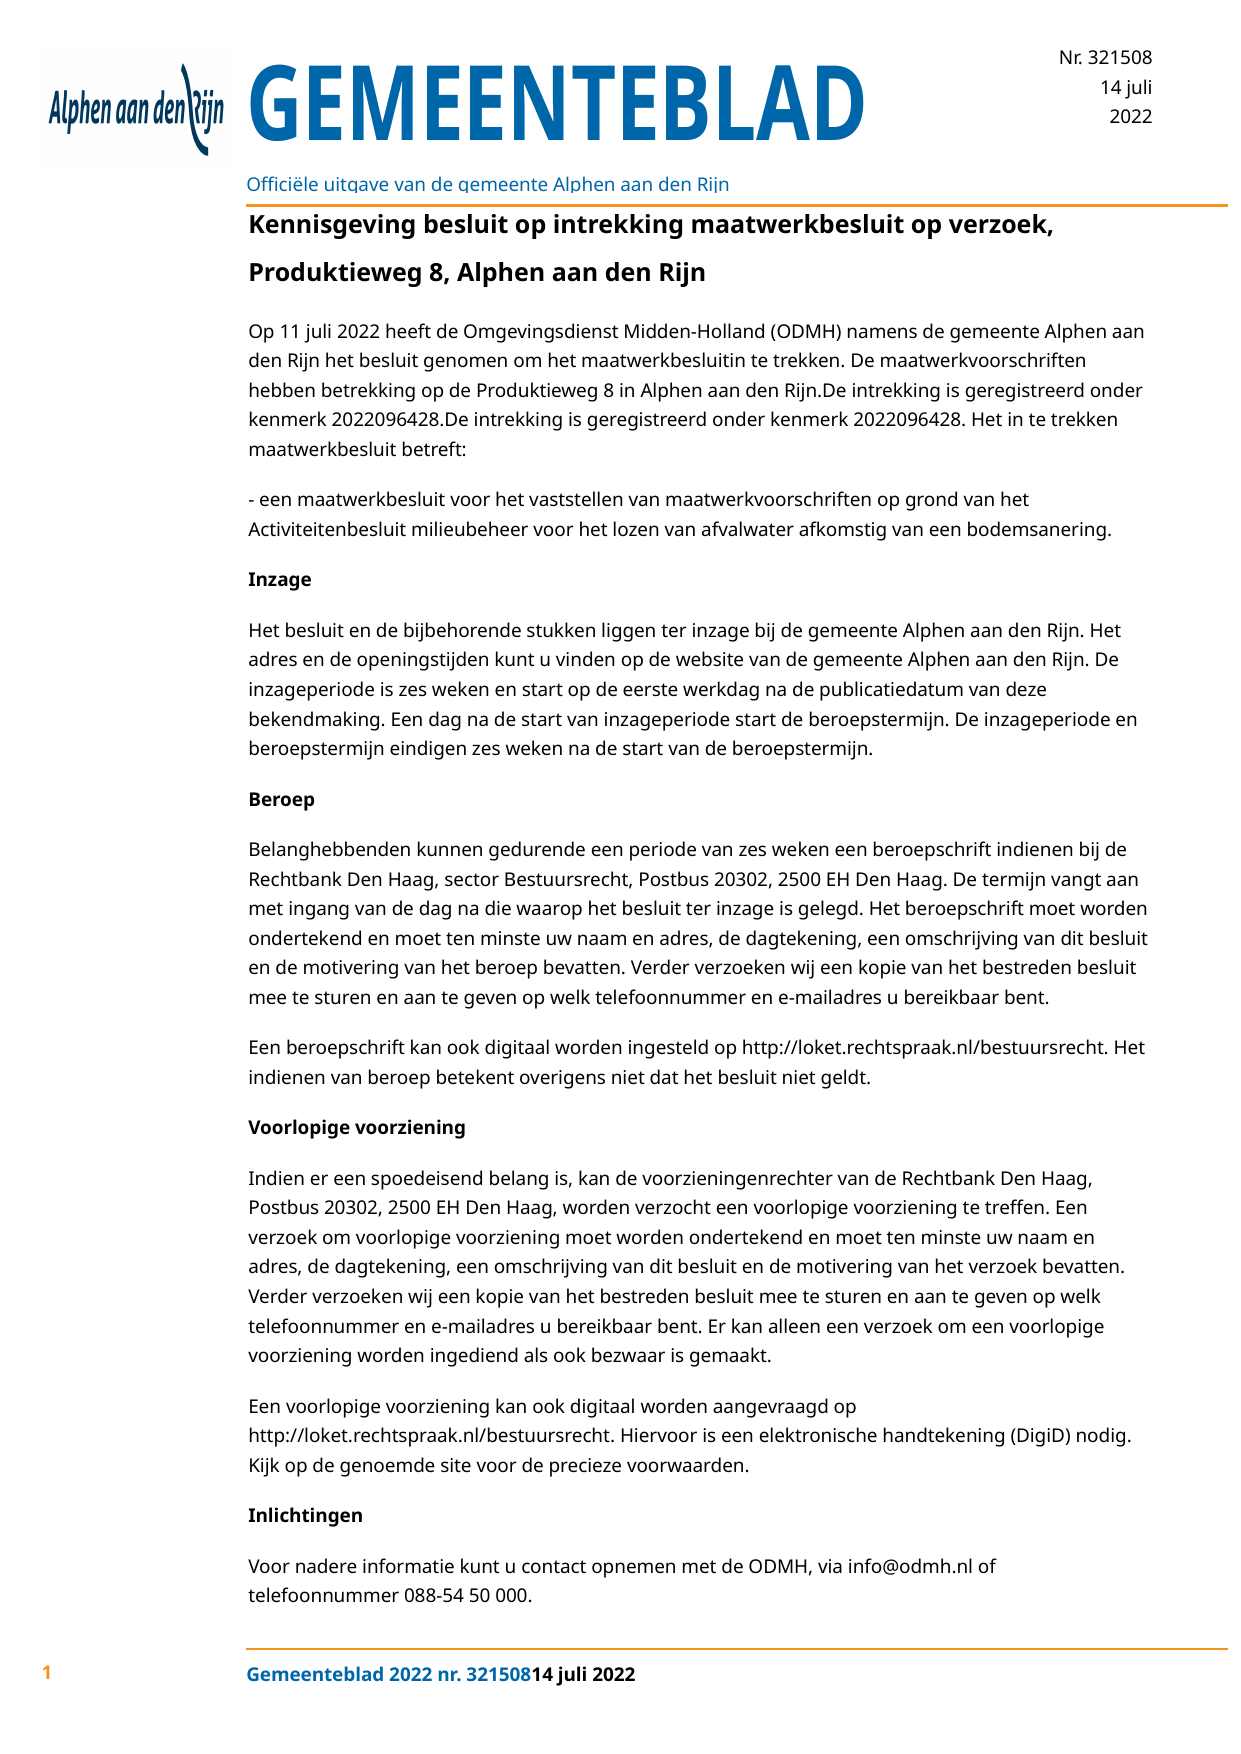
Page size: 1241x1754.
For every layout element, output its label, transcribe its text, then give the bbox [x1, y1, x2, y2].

text Beroep [248, 786, 1152, 812]
text Indien er een spoedeisend belang is, kan de voorzieningenrechter van de Rechtbank Den Haag, Postbus 20302, 2500 EH Den Haag, worden verzocht een voorlopige voorziening te treffen. Een verzoek om voorlopige voorziening moet worden ondertekend en moet ten minste uw naam en adres, de dagtekening, een omschrijving van dit besluit en de motivering van het verzoek bevatten. Verder verzoeken wij een kopie van het bestreden besluit mee te sturen en aan te geven op welk telefoonnummer en e-mailadres u bereikbaar bent. Er kan alleen een verzoek om een voorlopige voorziening worden ingediend als ook bezwaar is gemaakt. [248, 1165, 1152, 1368]
text Voor nadere informatie kunt u contact opnemen met de ODMH, via info@odmh.nl of telefoonnummer 088-54 50 000. [248, 1553, 1152, 1608]
text Voorlopige voorziening [248, 1114, 1152, 1140]
text Het besluit en de bijbehorende stukken liggen ter inzage bij de gemeente Alphen aan den Rijn. Het adres en de openingstijden kunt u vinden op de website van de gemeente Alphen aan den Rijn. De inzageperiode is zes weken en start op de eerste werkdag na de publicatiedatum van deze bekendmaking. Een dag na de start van inzageperiode start de beroepstermijn. De inzageperiode en beroepstermijn eindigen zes weken na de start van de beroepstermijn. [248, 617, 1152, 761]
text Een beroepschrift kan ook digitaal worden ingesteld op http://loket.rechtspraak.nl/bestuursrecht. Het indienen van beroep betekent overigens niet dat het besluit niet geldt. [248, 1034, 1152, 1090]
text Belanghebbenden kunnen gedurende een periode van zes weken een beroepschrift indienen bij de Rechtbank Den Haag, sector Bestuursrecht, Postbus 20302, 2500 EH Den Haag. De termijn vangt aan met ingang van de dag na die waarop het besluit ter inzage is gelegd. Het beroepschrift moet worden ondertekend en moet ten minste uw naam en adres, de dagtekening, een omschrijving van dit besluit en de motivering van het beroep bevatten. Verder verzoeken wij een kopie van het bestreden besluit mee te sturen en aan te geven op welk telefoonnummer en e-mailadres u bereikbaar bent. [248, 836, 1152, 1010]
text Inzage [248, 567, 1152, 592]
picture [41, 47, 231, 172]
text Inlichtingen [248, 1502, 1152, 1528]
text - een maatwerkbesluit voor het vaststellen van maatwerkvoorschriften op grond van het Activiteitenbesluit milieubeheer voor het lozen van afvalwater afkomstig van een bodemsanering. [248, 487, 1152, 542]
text Op 11 juli 2022 heeft de Omgevingsdienst Midden-Holland (ODMH) namens de gemeente Alphen aan den Rijn het besluit genomen om het maatwerkbesluitin te trekken. De maatwerkvoorschriften hebben betrekking op de Produktieweg 8 in Alphen aan den Rijn.De intrekking is geregistreerd onder kenmerk 2022096428.De intrekking is geregistreerd onder kenmerk 2022096428. Het in te trekken maatwerkbesluit betreft: [248, 318, 1152, 462]
text Een voorlopige voorziening kan ook digitaal worden aangevraagd op http://loket.rechtspraak.nl/bestuursrecht. Hiervoor is een elektronische handtekening (DigiD) nodig. Kijk op de genoemde site voor de precieze voorwaarden. [248, 1393, 1152, 1478]
text Kennisgeving besluit op intrekking maatwerkbesluit op verzoek, Produktieweg 8, Alphen aan den Rijn [248, 207, 1152, 288]
